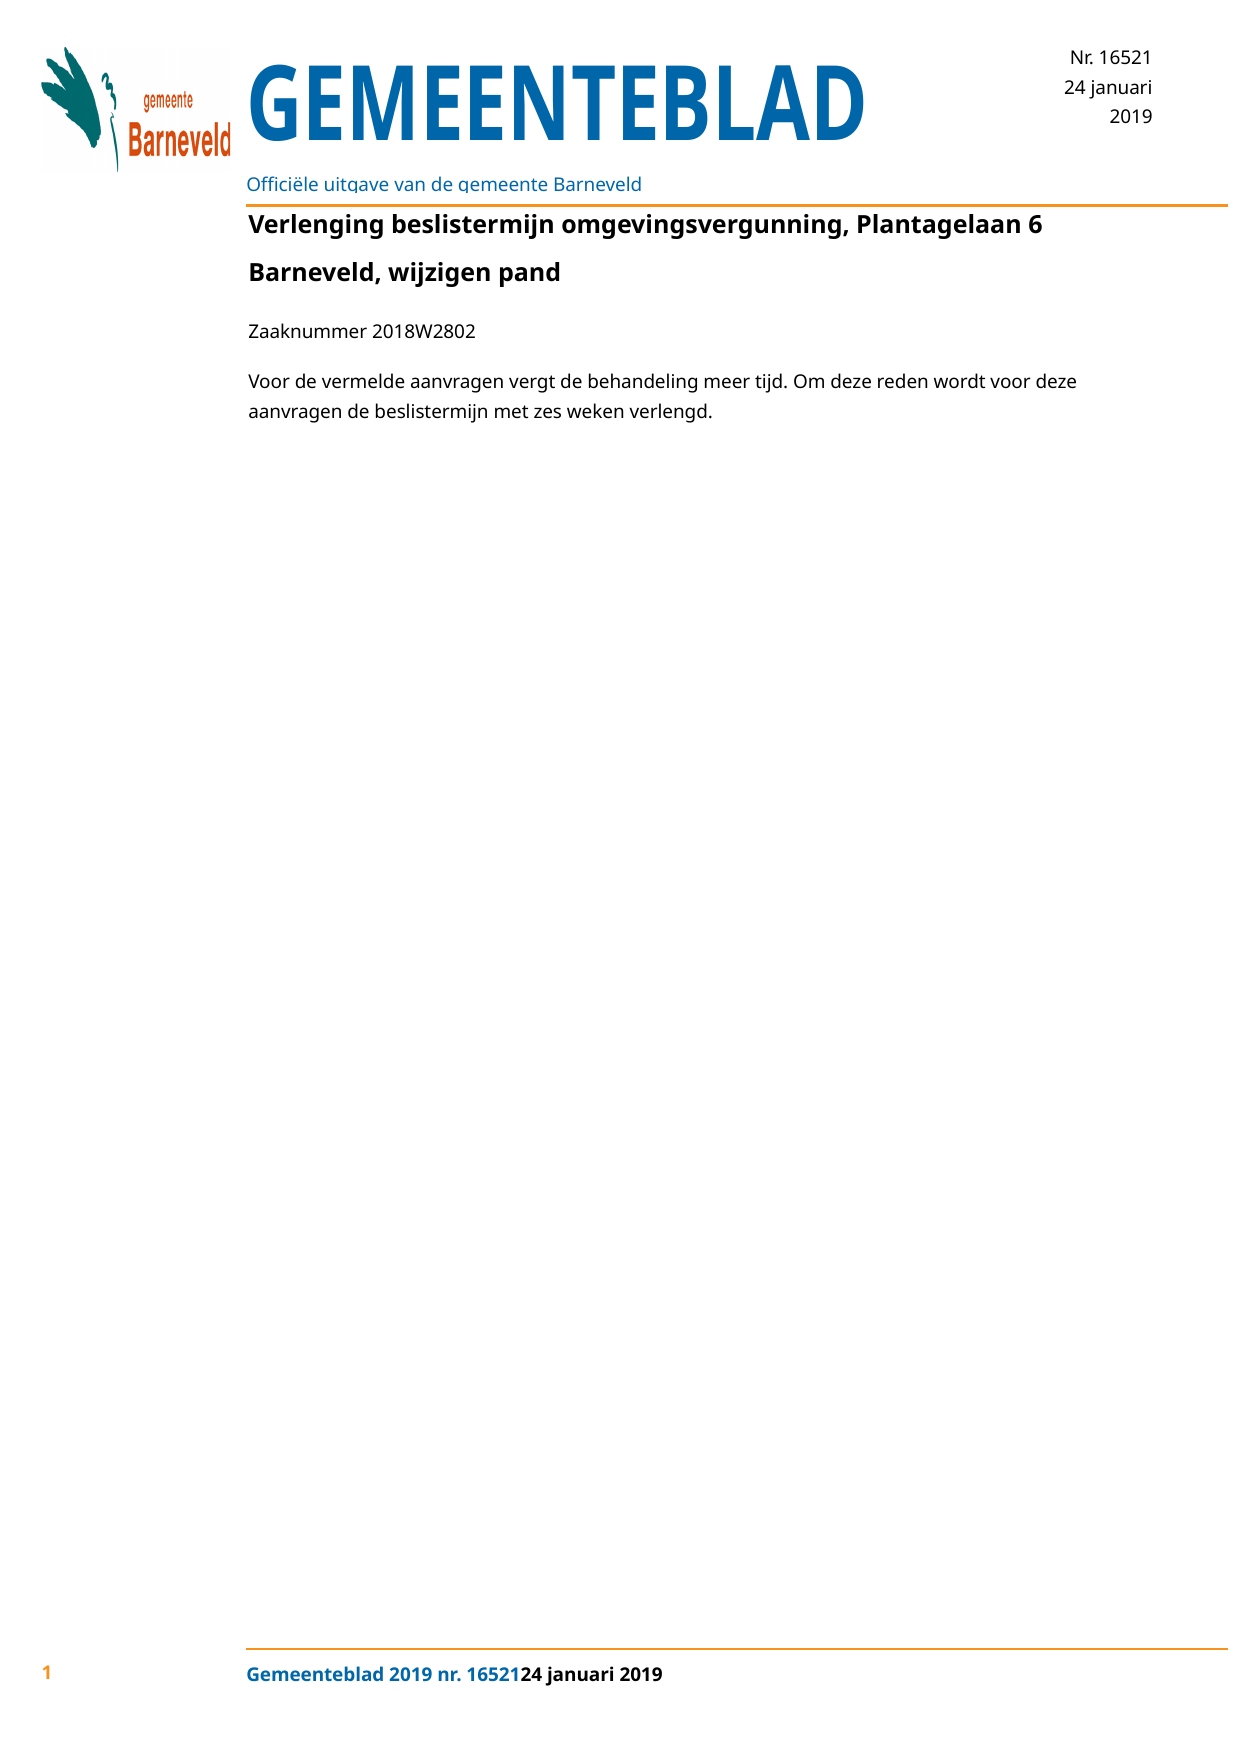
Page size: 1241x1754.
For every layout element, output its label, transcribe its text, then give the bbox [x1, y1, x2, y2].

text Verlenging beslistermijn omgevingsvergunning, Plantagelaan 6 Barneveld, wijzigen pand [248, 207, 1152, 288]
text Zaaknummer 2018W2802 [248, 318, 1152, 344]
picture [41, 47, 231, 172]
text Voor de vermelde aanvragen vergt de behandeling meer tijd. Om deze reden wordt voor deze aanvragen de beslistermijn met zes weken verlengd. [248, 368, 1152, 424]
